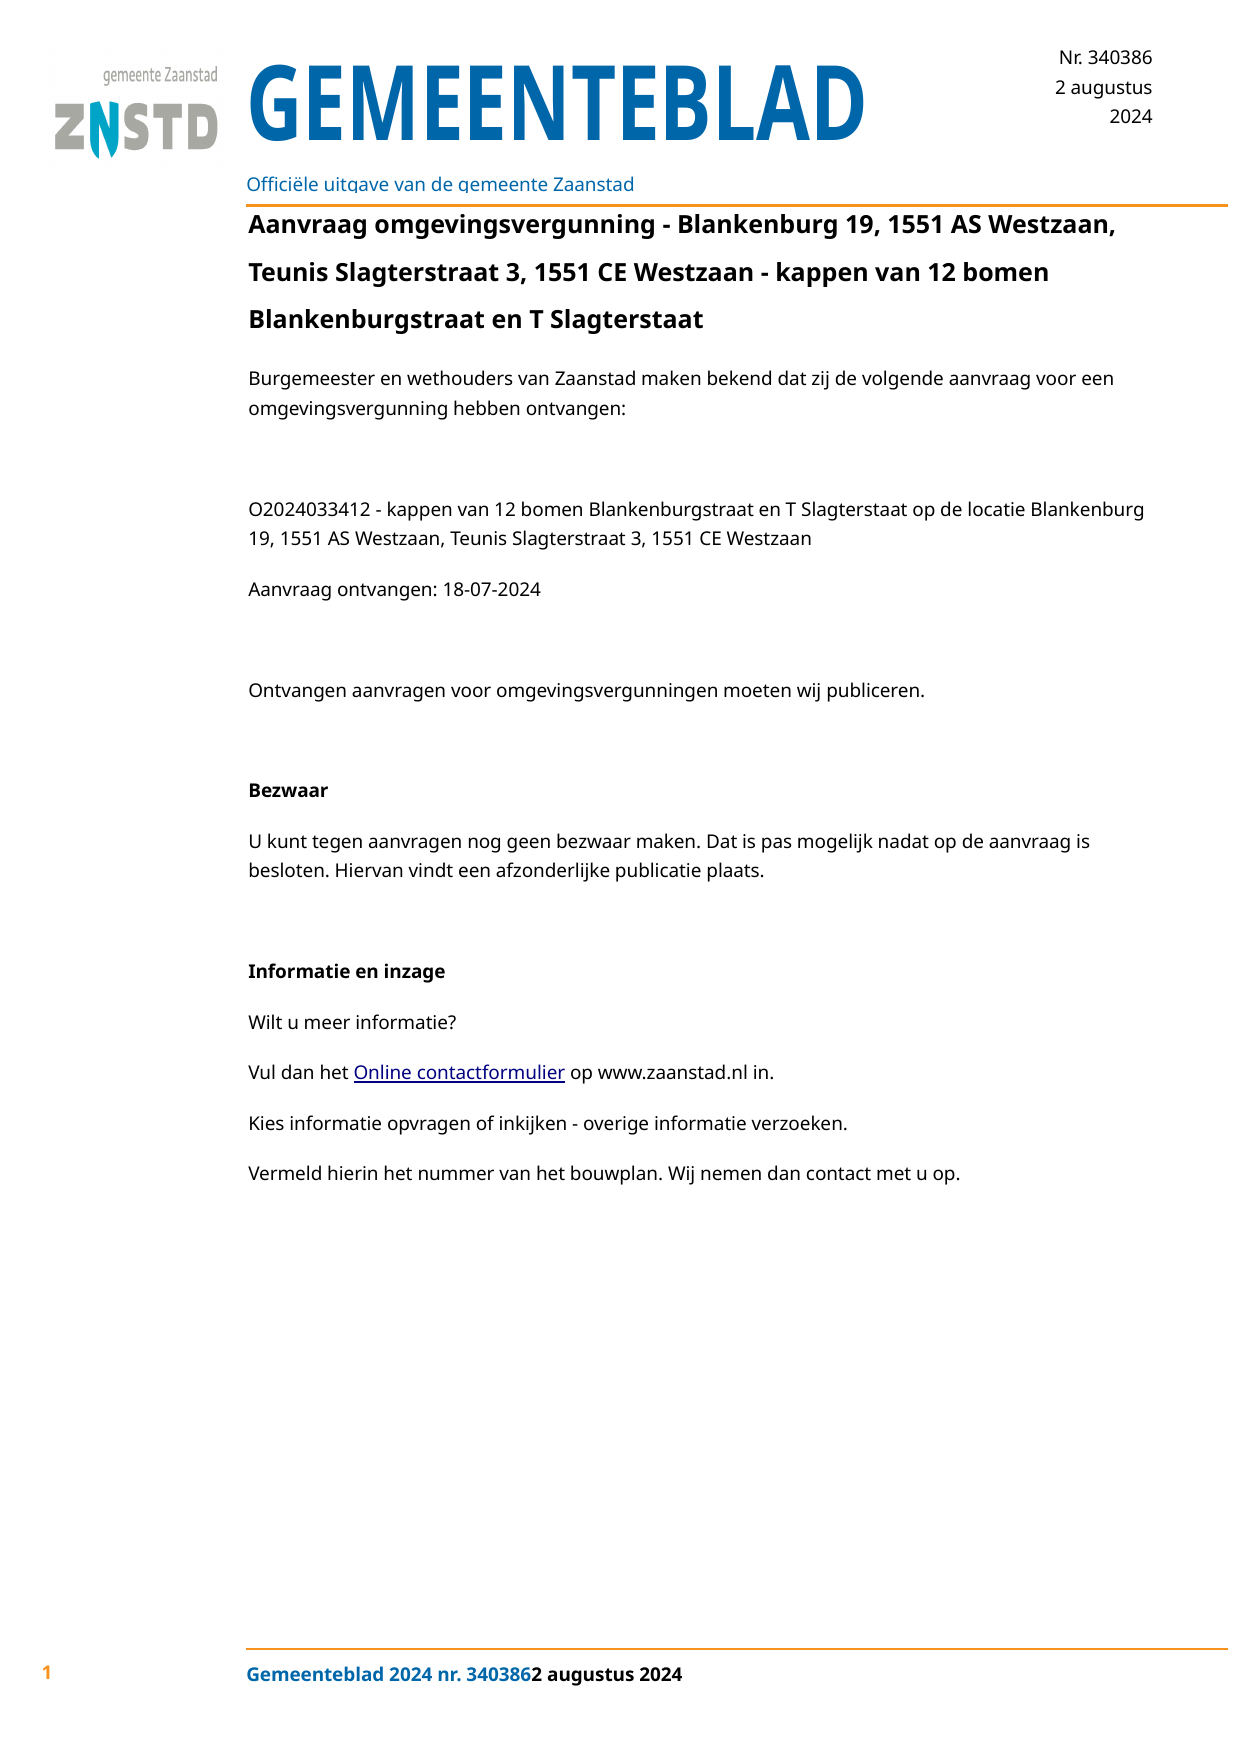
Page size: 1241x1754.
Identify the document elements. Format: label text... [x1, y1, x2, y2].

text Vermeld hierin het nummer van het bouwplan. Wij nemen dan contact met u op. [248, 1160, 1152, 1186]
text Ontvangen aanvragen voor omgevingsvergunningen moeten wij publiceren. [248, 677, 1152, 702]
picture [41, 47, 231, 172]
text Vul dan het Online contactformulier op www.zaanstad.nl in. [248, 1059, 1152, 1085]
text U kunt tegen aanvragen nog geen bezwaar maken. Dat is pas mogelijk nadat op de aanvraag is besloten. Hiervan vindt een afzonderlijke publicatie plaats. [248, 828, 1152, 883]
text Bezwaar [248, 778, 1152, 803]
text Wilt u meer informatie? [248, 1009, 1152, 1034]
text Burgemeester en wethouders van Zaanstad maken bekend dat zij de volgende aanvraag voor een omgevingsvergunning hebben ontvangen: [248, 366, 1152, 421]
text O2024033412 - kappen van 12 bomen Blankenburgstraat en T Slagterstaat op de locatie Blankenburg 19, 1551 AS Westzaan, Teunis Slagterstraat 3, 1551 CE Westzaan [248, 496, 1152, 551]
text Informatie en inzage [248, 958, 1152, 984]
text Aanvraag omgevingsvergunning - Blankenburg 19, 1551 AS Westzaan, Teunis Slagterstraat 3, 1551 CE Westzaan - kappen van 12 bomen Blankenburgstraat en T Slagterstaat [248, 207, 1152, 336]
text Aanvraag ontvangen: 18-07-2024 [248, 576, 1152, 602]
text Kies informatie opvragen of inkijken - overige informatie verzoeken. [248, 1110, 1152, 1135]
